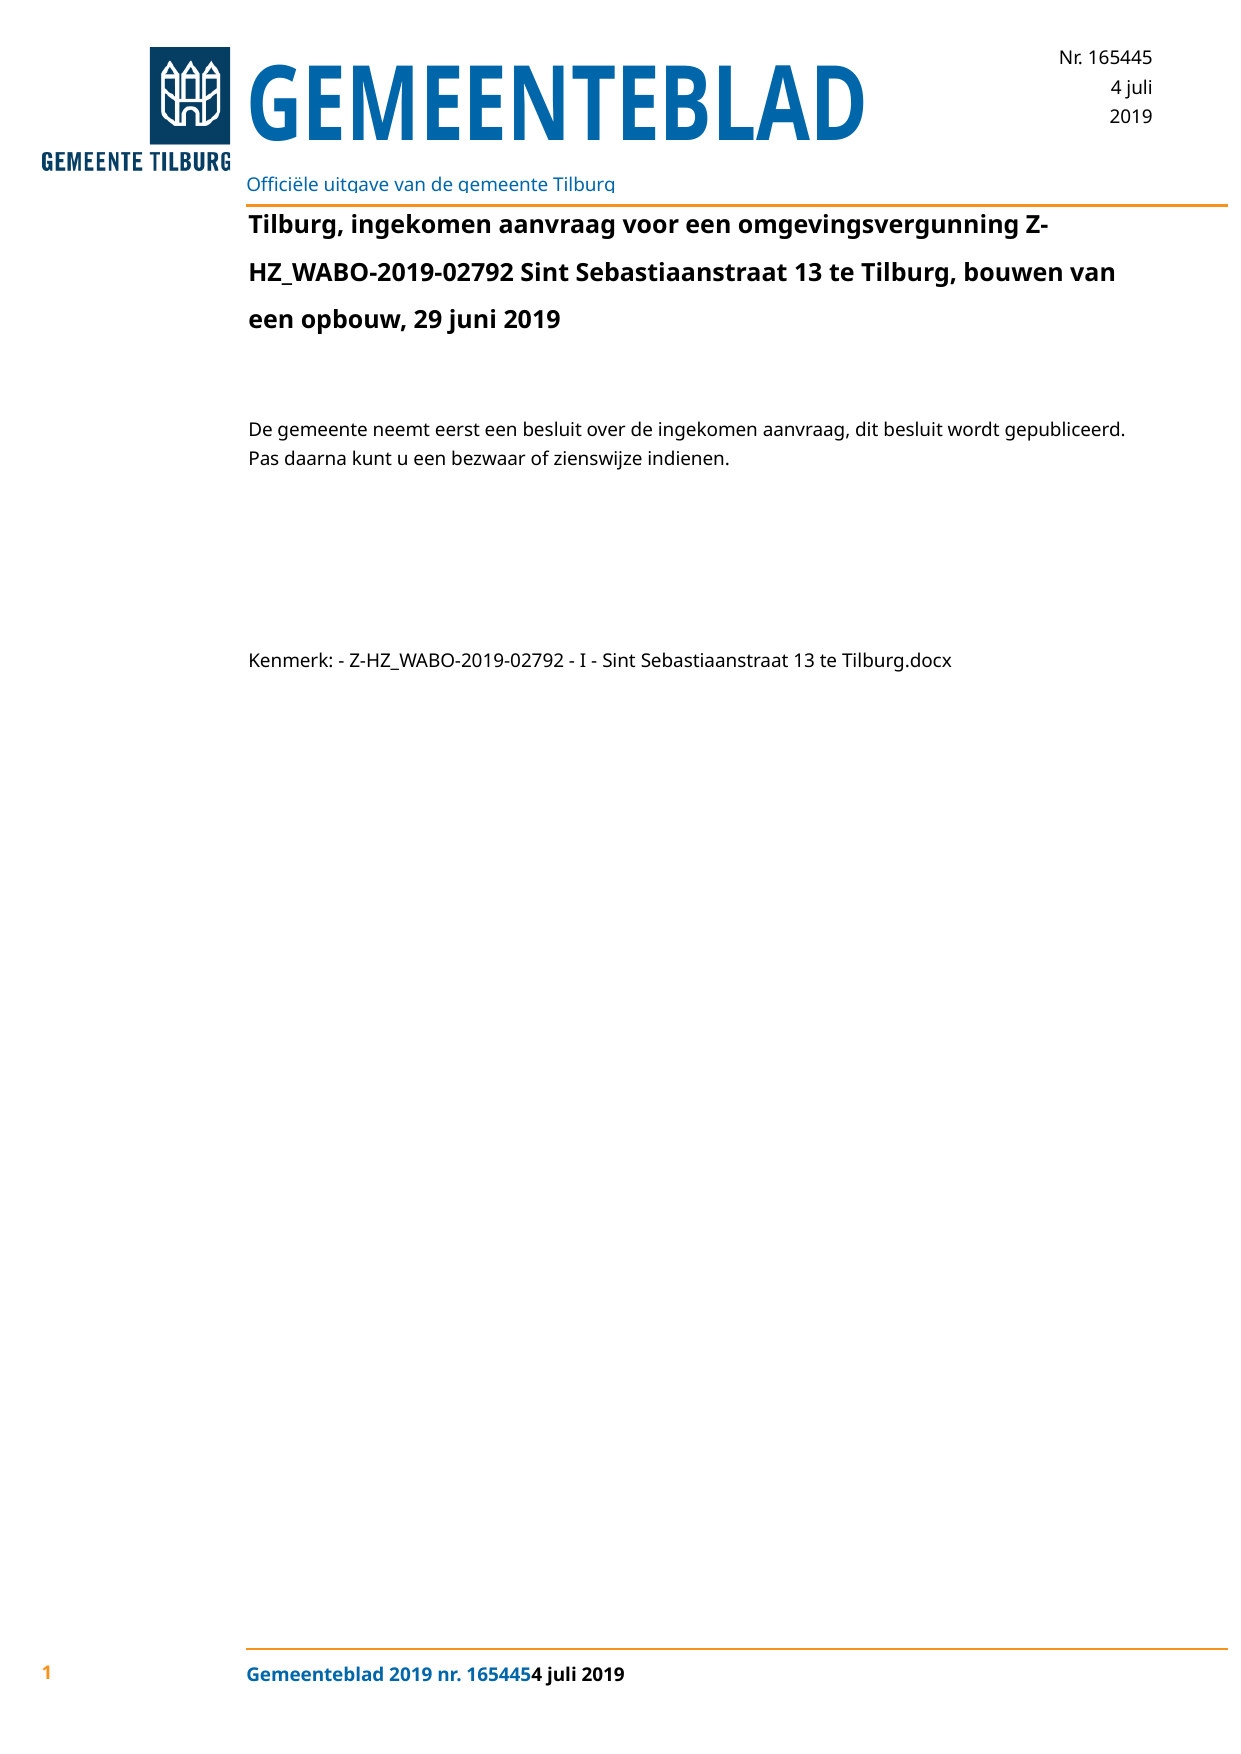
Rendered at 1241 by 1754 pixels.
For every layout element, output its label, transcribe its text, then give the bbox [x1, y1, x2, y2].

text Tilburg, ingekomen aanvraag voor een omgevingsvergunning Z-HZ_WABO-2019-02792 Sint Sebastiaanstraat 13 te Tilburg, bouwen van een opbouw, 29 juni 2019 [248, 207, 1152, 336]
text Kenmerk: - Z-HZ_WABO-2019-02792 - I - Sint Sebastiaanstraat 13 te Tilburg.docx [248, 647, 1152, 673]
picture [41, 47, 231, 172]
text De gemeente neemt eerst een besluit over de ingekomen aanvraag, dit besluit wordt gepubliceerd. Pas daarna kunt u een bezwaar of zienswijze indienen. [248, 416, 1152, 471]
